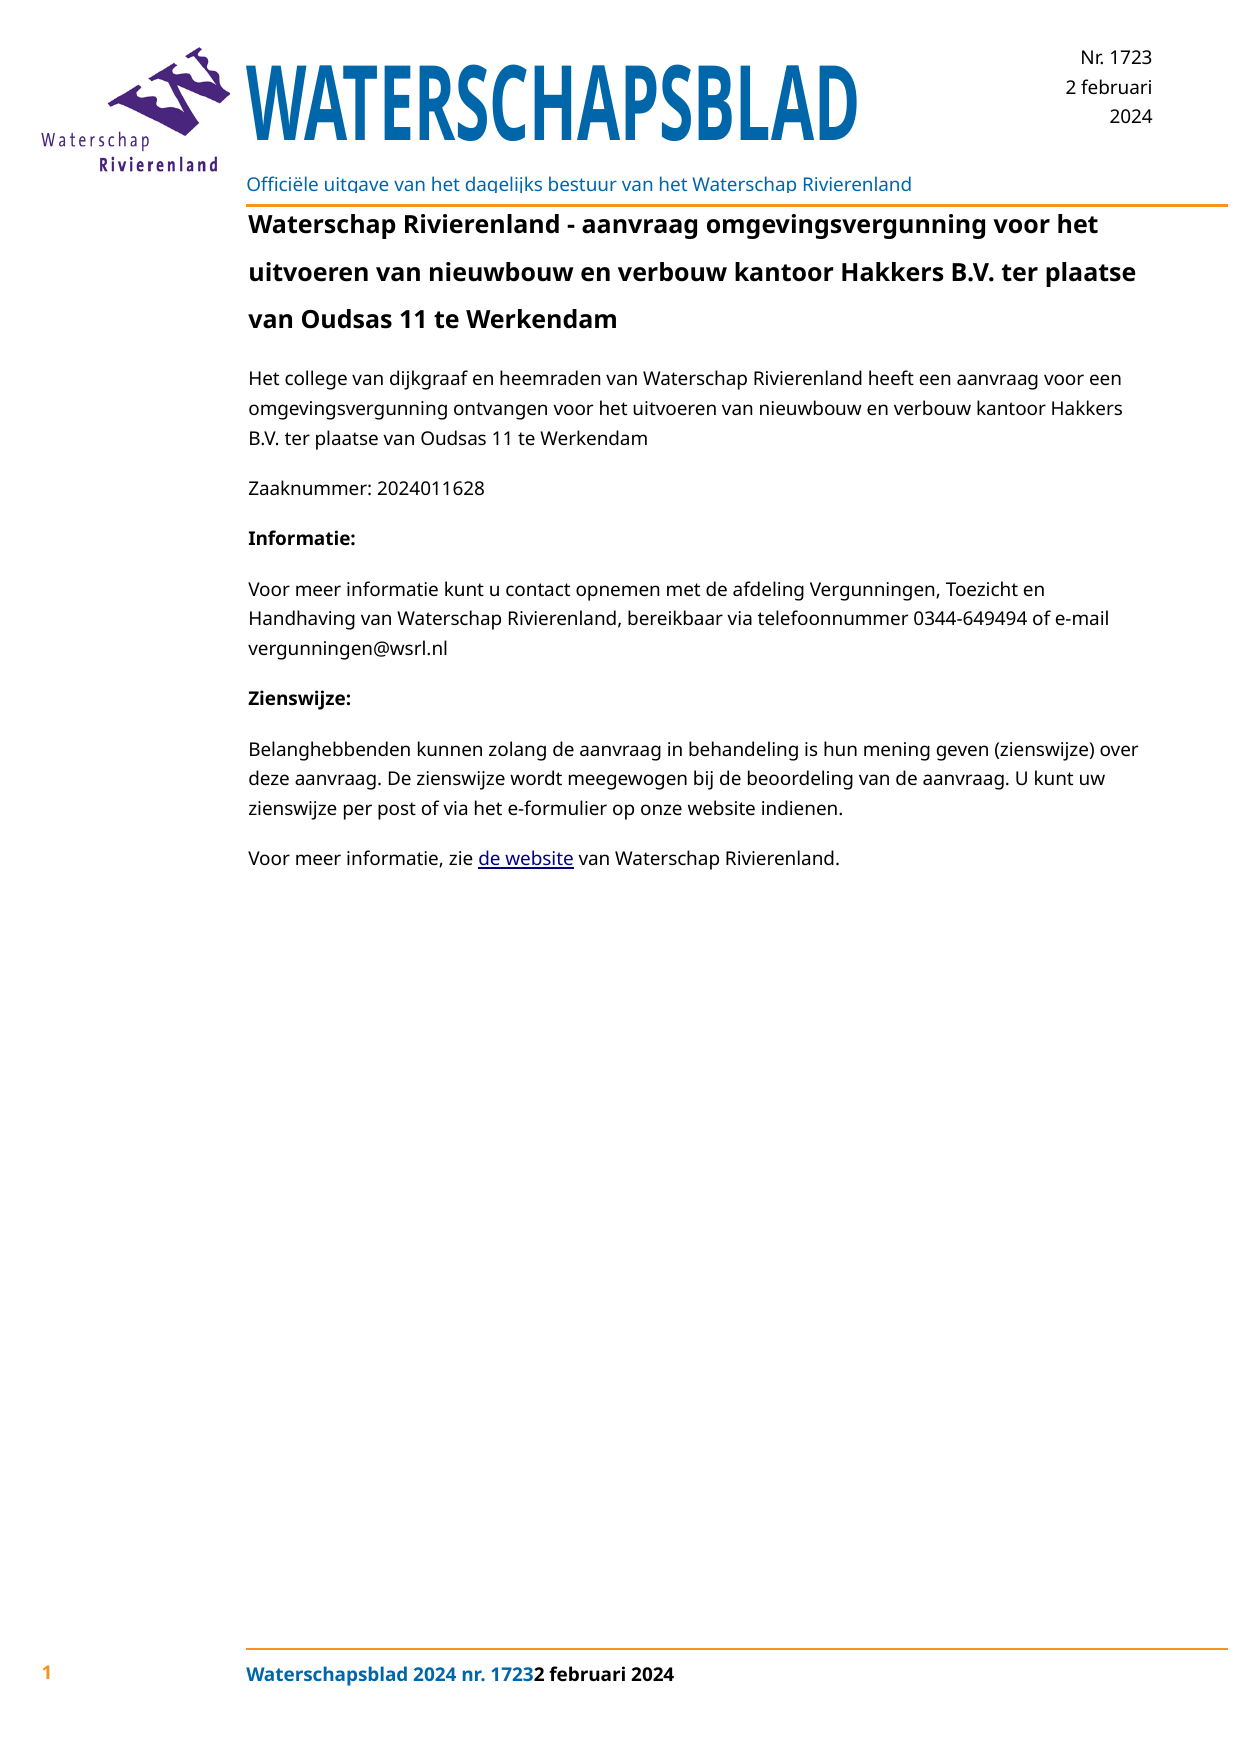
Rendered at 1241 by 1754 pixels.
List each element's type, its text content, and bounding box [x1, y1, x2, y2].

picture [41, 47, 231, 172]
text Zienswijze: [248, 686, 1152, 711]
text Het college van dijkgraaf en heemraden van Waterschap Rivierenland heeft een aanvraag voor een omgevingsvergunning ontvangen voor het uitvoeren van nieuwbouw en verbouw kantoor Hakkers B.V. ter plaatse van Oudsas 11 te Werkendam [248, 366, 1152, 450]
text Waterschap Rivierenland - aanvraag omgevingsvergunning voor het uitvoeren van nieuwbouw en verbouw kantoor Hakkers B.V. ter plaatse van Oudsas 11 te Werkendam [248, 207, 1152, 336]
text Belanghebbenden kunnen zolang de aanvraag in behandeling is hun mening geven (zienswijze) over deze aanvraag. De zienswijze wordt meegewogen bij de beoordeling van de aanvraag. U kunt uw zienswijze per post of via het e-formulier op onze website indienen. [248, 736, 1152, 821]
text Informatie: [248, 526, 1152, 551]
text Voor meer informatie kunt u contact opnemen met de afdeling Vergunningen, Toezicht en Handhaving van Waterschap Rivierenland, bereikbaar via telefoonnummer 0344-649494 of e-mail vergunningen@wsrl.nl [248, 576, 1152, 661]
text Voor meer informatie, zie de website van Waterschap Rivierenland. [248, 846, 1152, 871]
text Zaaknummer: 2024011628 [248, 475, 1152, 501]
